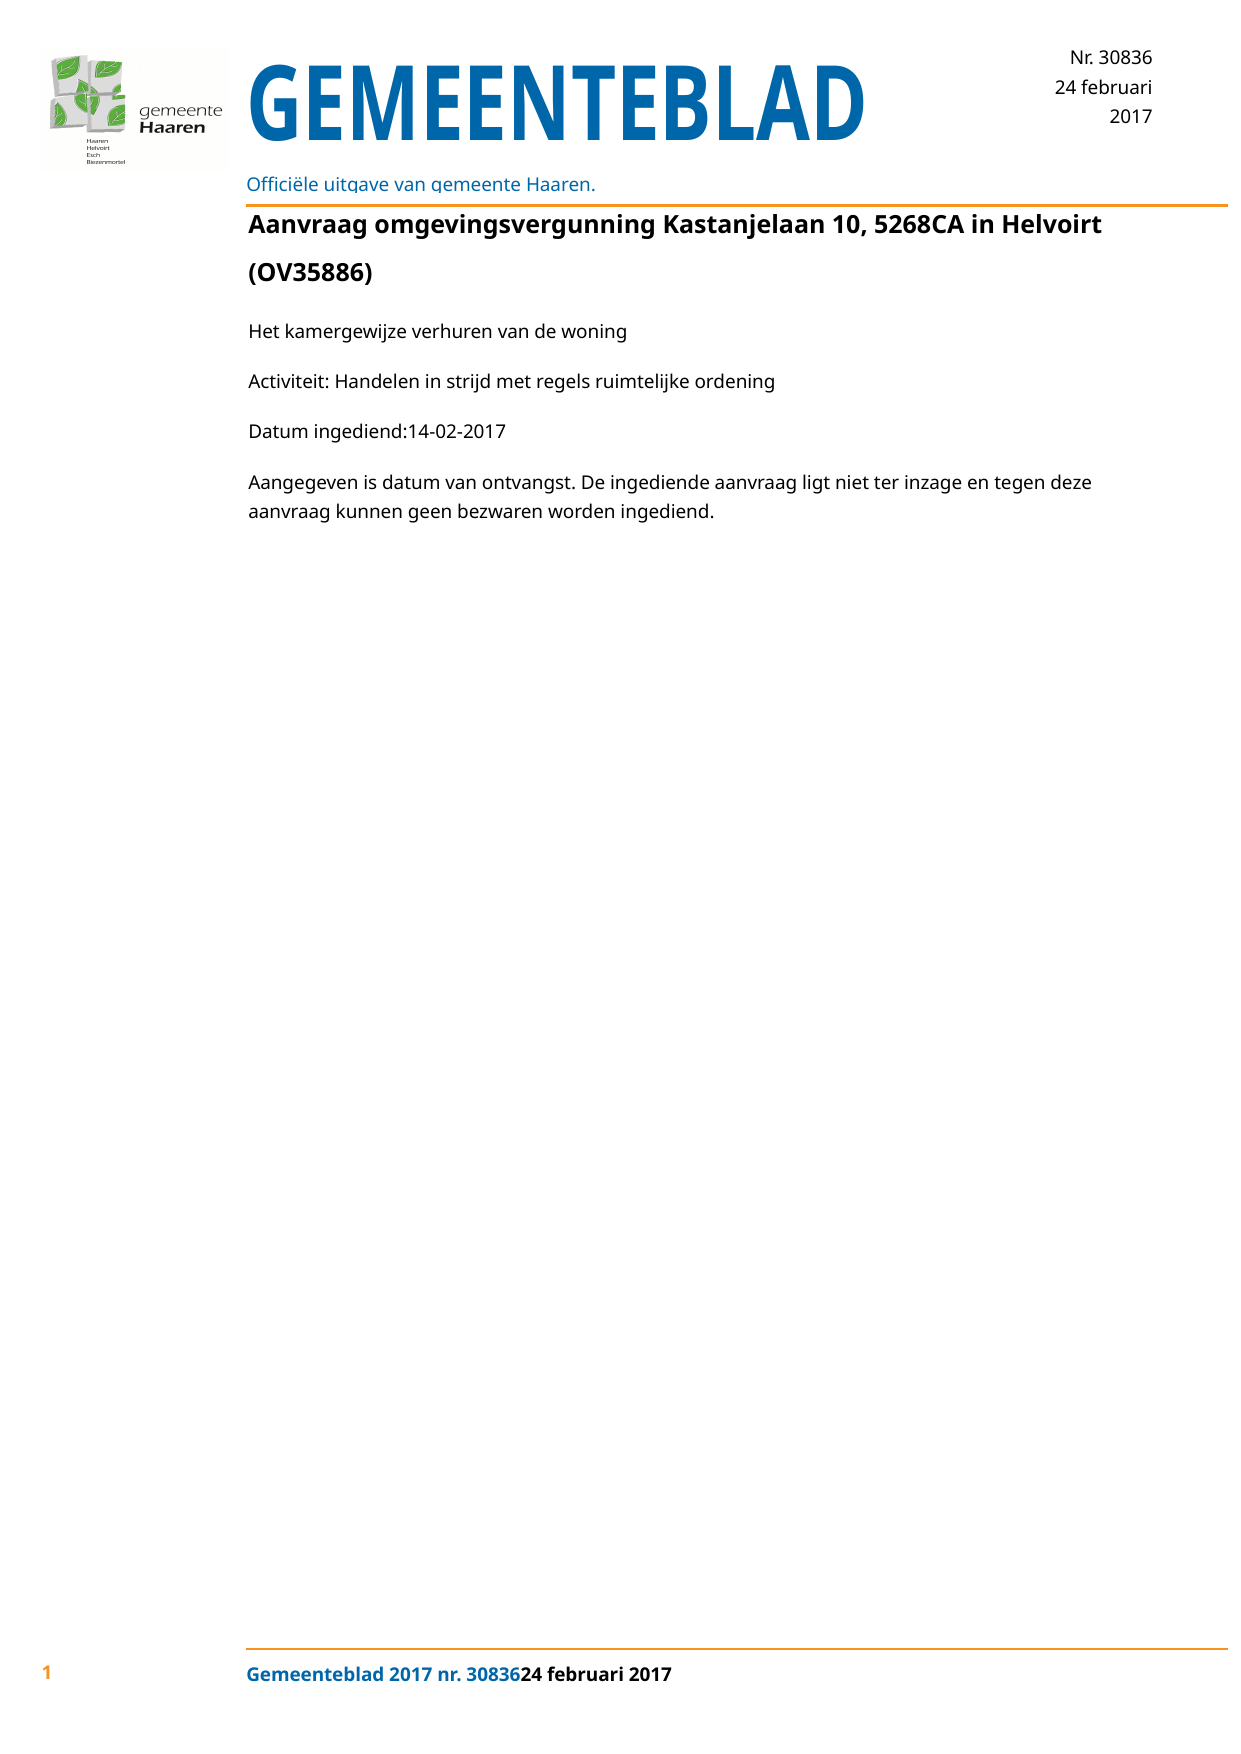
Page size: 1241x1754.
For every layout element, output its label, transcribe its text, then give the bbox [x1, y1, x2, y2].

text Aangegeven is datum van ontvangst. De ingediende aanvraag ligt niet ter inzage en tegen deze aanvraag kunnen geen bezwaren worden ingediend. [248, 469, 1152, 524]
text Activiteit: Handelen in strijd met regels ruimtelijke ordening [248, 368, 1152, 394]
picture [41, 47, 231, 172]
text Het kamergewijze verhuren van de woning [248, 318, 1152, 344]
text Aanvraag omgevingsvergunning Kastanjelaan 10, 5268CA in Helvoirt (OV35886) [248, 207, 1152, 288]
text Datum ingediend:14-02-2017 [248, 419, 1152, 444]
